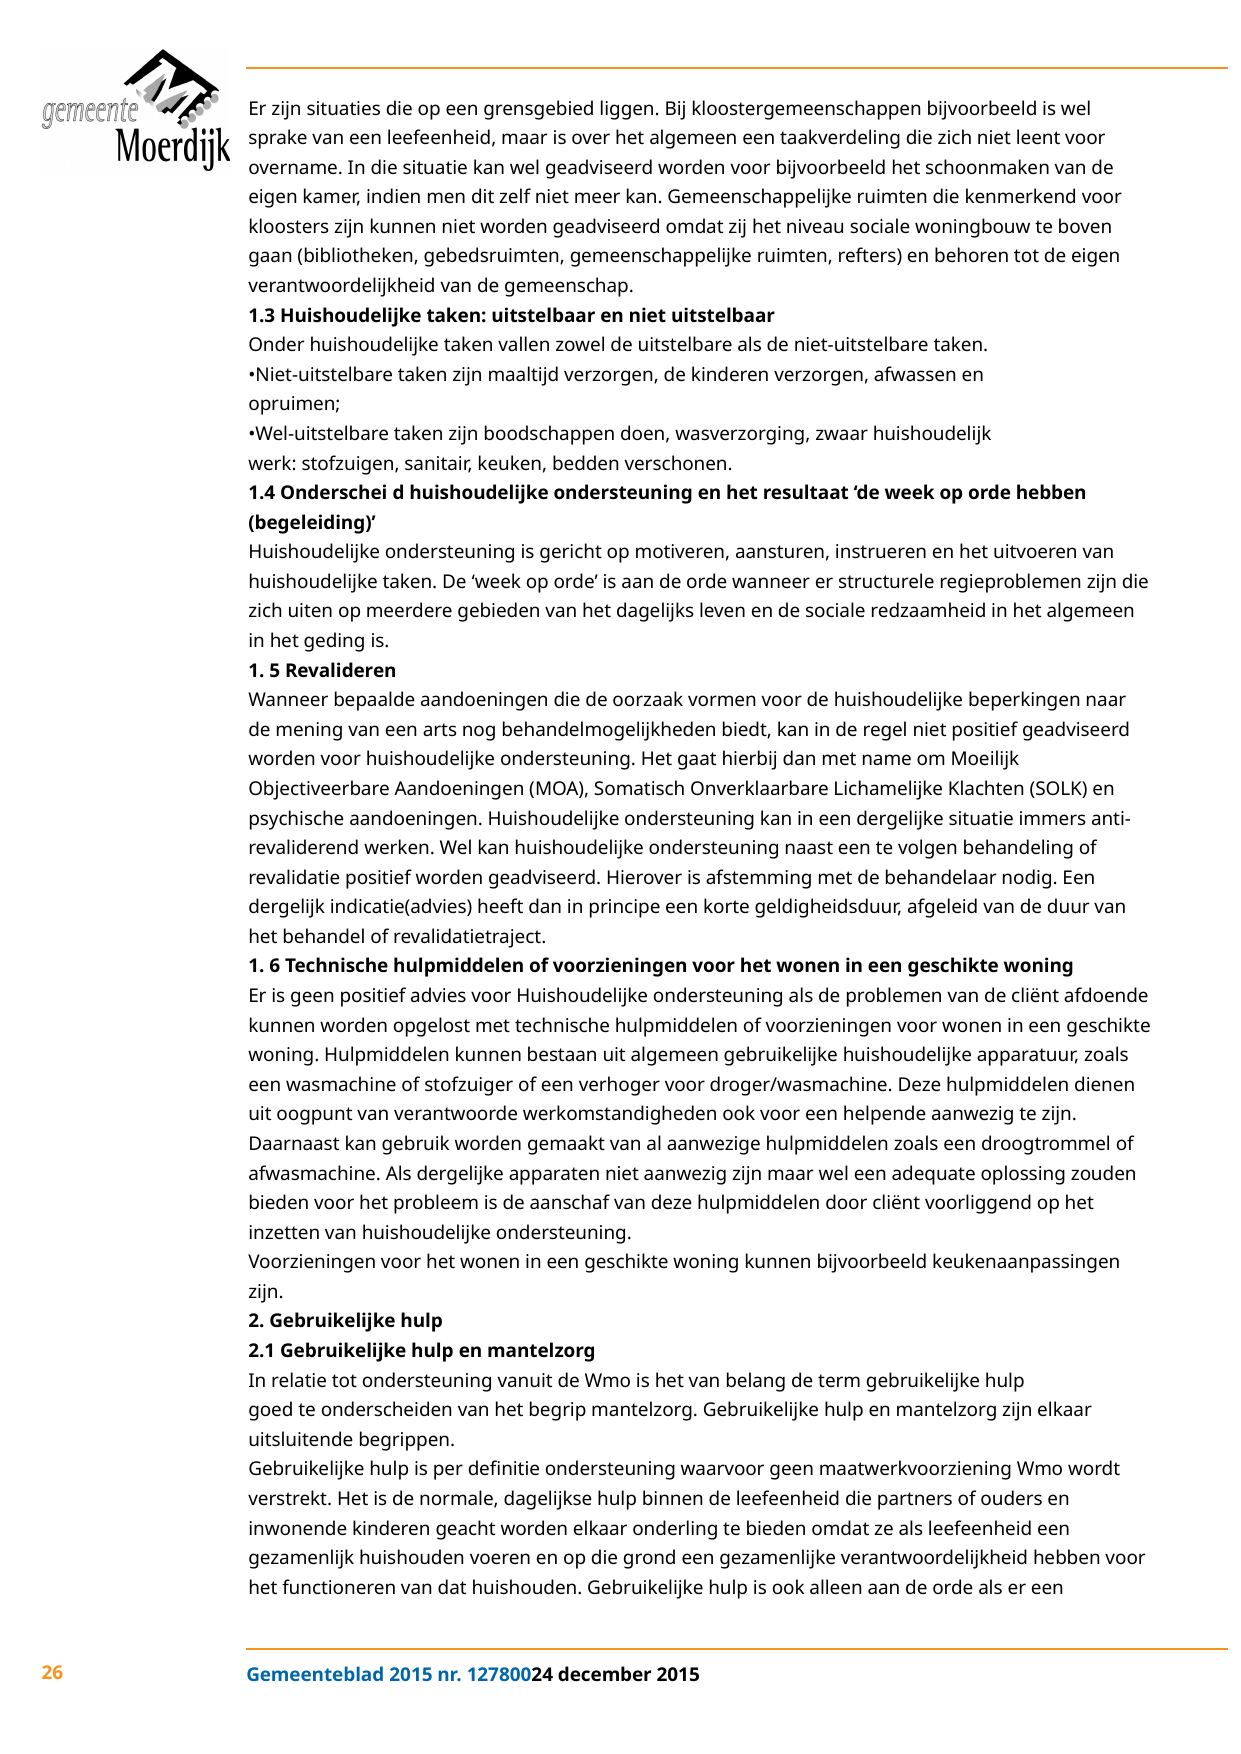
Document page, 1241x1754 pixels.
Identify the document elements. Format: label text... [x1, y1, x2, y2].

text •Wel-uitstelbare taken zijn boodschappen doen, wasverzorging, zwaar huishoudelijk [248, 420, 1152, 446]
text 2.1 Gebruikelijke hulp en mantelzorg [248, 1337, 1152, 1363]
text Gebruikelijke hulp is per definitie ondersteuning waarvoor geen maatwerkvoorziening Wmo wordt verstrekt. Het is de normale, dagelijkse hulp binnen de leefeenheid die partners of ouders en inwonende kinderen geacht worden elkaar onderling te bieden omdat ze als leefeenheid een gezamenlijk huishouden voeren en op die grond een gezamenlijke verantwoordelijkheid hebben voor het functioneren van dat huishouden. Gebruikelijke hulp is ook alleen aan de orde als er een [248, 1456, 1152, 1600]
text werk: stofzuigen, sanitair, keuken, bedden verschonen. [248, 450, 1152, 476]
text 1. 6 Technische hulpmiddelen of voorzieningen voor het wonen in een geschikte woning [248, 953, 1152, 978]
text goed te onderscheiden van het begrip mantelzorg. Gebruikelijke hulp en mantelzorg zijn elkaar uitsluitende begrippen. [248, 1396, 1152, 1452]
text opruimen; [248, 391, 1152, 416]
picture [41, 47, 231, 172]
text 1. 5 Revalideren [248, 657, 1152, 683]
text 1.4 Onderschei d huishoudelijke ondersteuning en het resultaat ‘de week op orde hebben (begeleiding)’ [248, 479, 1152, 535]
text •Niet-uitstelbare taken zijn maaltijd verzorgen, de kinderen verzorgen, afwassen en [248, 361, 1152, 387]
text 1.3 Huishoudelijke taken: uitstelbaar en niet uitstelbaar [248, 302, 1152, 328]
text Er is geen positief advies voor Huishoudelijke ondersteuning als de problemen van de cliënt afdoende kunnen worden opgelost met technische hulpmiddelen of voorzieningen voor wonen in een geschikte woning. Hulpmiddelen kunnen bestaan uit algemeen gebruikelijke huishoudelijke apparatuur, zoals een wasmachine of stofzuiger of een verhoger voor droger/wasmachine. Deze hulpmiddelen dienen uit oogpunt van verantwoorde werkomstandigheden ook voor een helpende aanwezig te zijn. Daarnaast kan gebruik worden gemaakt van al aanwezige hulpmiddelen zoals een droogtrommel of afwasmachine. Als dergelijke apparaten niet aanwezig zijn maar wel een adequate oplossing zouden bieden voor het probleem is de aanschaf van deze hulpmiddelen door cliënt voorliggend op het inzetten van huishoudelijke ondersteuning. [248, 982, 1152, 1245]
text Er zijn situaties die op een grensgebied liggen. Bij kloostergemeenschappen bijvoorbeeld is wel sprake van een leefeenheid, maar is over het algemeen een taakverdeling die zich niet leent voor overname. In die situatie kan wel geadviseerd worden voor bijvoorbeeld het schoonmaken van de eigen kamer, indien men dit zelf niet meer kan. Gemeenschappelijke ruimten die kenmerkend voor kloosters zijn kunnen niet worden geadviseerd omdat zij het niveau sociale woningbouw te boven gaan (bibliotheken, gebedsruimten, gemeenschappelijke ruimten, refters) en behoren tot de eigen verantwoordelijkheid van de gemeenschap. [248, 95, 1152, 298]
text Onder huishoudelijke taken vallen zowel de uitstelbare als de niet-uitstelbare taken. [248, 331, 1152, 357]
text 2. Gebruikelijke hulp [248, 1308, 1152, 1333]
text Voorzieningen voor het wonen in een geschikte woning kunnen bijvoorbeeld keukenaanpassingen zijn. [248, 1248, 1152, 1304]
text Huishoudelijke ondersteuning is gericht op motiveren, aansturen, instrueren en het uitvoeren van huishoudelijke taken. De ‘week op orde’ is aan de orde wanneer er structurele regieproblemen zijn die zich uiten op meerdere gebieden van het dagelijks leven en de sociale redzaamheid in het algemeen in het geding is. [248, 538, 1152, 653]
text Wanneer bepaalde aandoeningen die de oorzaak vormen voor de huishoudelijke beperkingen naar de mening van een arts nog behandelmogelijkheden biedt, kan in de regel niet positief geadviseerd worden voor huishoudelijke ondersteuning. Het gaat hierbij dan met name om Moeilijk Objectiveerbare Aandoeningen (MOA), Somatisch Onverklaarbare Lichamelijke Klachten (SOLK) en psychische aandoeningen. Huishoudelijke ondersteuning kan in een dergelijke situatie immers anti-revaliderend werken. Wel kan huishoudelijke ondersteuning naast een te volgen behandeling of revalidatie positief worden geadviseerd. Hierover is afstemming met de behandelaar nodig. Een dergelijk indicatie(advies) heeft dan in principe een korte geldigheidsduur, afgeleid van de duur van het behandel of revalidatietraject. [248, 686, 1152, 949]
text In relatie tot ondersteuning vanuit de Wmo is het van belang de term gebruikelijke hulp [248, 1367, 1152, 1393]
